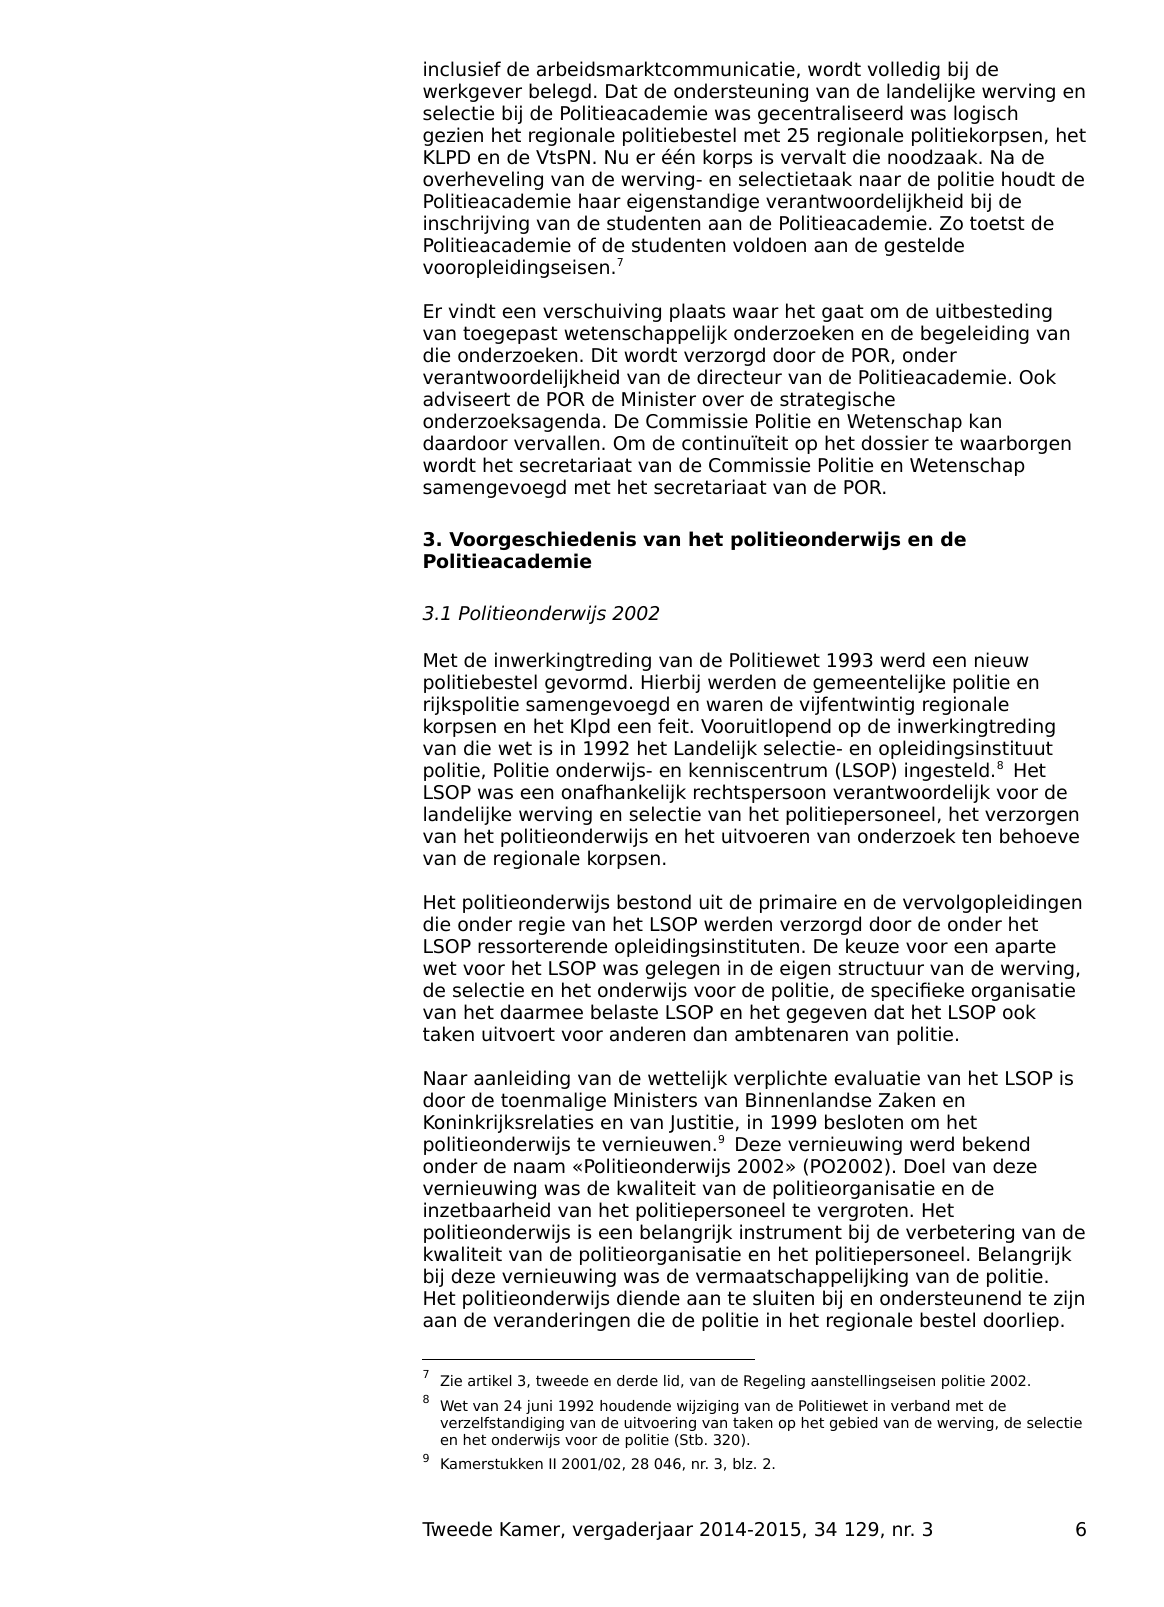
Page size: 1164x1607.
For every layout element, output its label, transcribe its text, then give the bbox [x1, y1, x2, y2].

text Het politieonderwijs bestond uit de primaire en de vervolgopleidingen die onder regie van het LSOP werden verzorgd door de onder het LSOP ressorterende opleidingsinstituten. De keuze voor een aparte wet voor het LSOP was gelegen in de eigen structuur van de werving, de selectie en het onderwijs voor de politie, de specifieke organisatie van het daarmee belaste LSOP en het gegeven dat het LSOP ook taken uitvoert voor anderen dan ambtenaren van politie. [422, 892, 1087, 1046]
subtitle 3.1 Politieonderwijs 2002 [422, 603, 1087, 625]
text Naar aanleiding van de wettelijk verplichte evaluatie van het LSOP is door de toenmalige Ministers van Binnenlandse Zaken en Koninkrijksrelaties en van Justitie, in 1999 besloten om het politieonderwijs te vernieuwen. Deze vernieuwing werd bekend onder de naam «Politieonderwijs 2002» (PO2002). Doel van deze vernieuwing was de kwaliteit van de politieorganisatie en de inzetbaarheid van het politiepersoneel te vergroten. Het politieonderwijs is een belangrijk instrument bij de verbetering van de kwaliteit van de politieorganisatie en het politiepersoneel. Belangrijk bij deze vernieuwing was de vermaatschappelijking van de politie. Het politieonderwijs diende aan te sluiten bij en ondersteunend te zijn aan de veranderingen die de politie in het regionale bestel doorliep. [422, 1068, 1087, 1332]
text Met de inwerkingtreding van de Politiewet 1993 werd een nieuw politiebestel gevormd. Hierbij werden de gemeentelijke politie en rijkspolitie samengevoegd en waren de vijfentwintig regionale korpsen en het Klpd een feit. Vooruitlopend op de inwerkingtreding van die wet is in 1992 het Landelijk selectie- en opleidingsinstituut politie, Politie onderwijs- en kenniscentrum (LSOP) ingesteld. Het LSOP was een onafhankelijk rechtspersoon verantwoordelijk voor de landelijke werving en selectie van het politiepersoneel, het verzorgen van het politieonderwijs en het uitvoeren van onderzoek ten behoeve van de regionale korpsen. [422, 650, 1087, 869]
text Wet van 24 juni 1992 houdende wijziging van de Politiewet in verband met de verzelfstandiging van de uitvoering van taken op het gebied van de werving, de selectie en het onderwijs voor de politie (Stb. 320). [422, 1393, 1087, 1449]
text Kamerstukken II 2001/02, 28 046, nr. 3, blz. 2. [422, 1452, 1087, 1474]
text Zie artikel 3, tweede en derde lid, van de Regeling aanstellingseisen politie 2002. [422, 1368, 1087, 1391]
text inclusief de arbeidsmarktcommunicatie, wordt volledig bij de werkgever belegd. Dat de ondersteuning van de landelijke werving en selectie bij de Politieacademie was gecentraliseerd was logisch gezien het regionale politiebestel met 25 regionale politiekorpsen, het KLPD en de VtsPN. Nu er één korps is vervalt die noodzaak. Na de overheveling van de werving- en selectietaak naar de politie houdt de Politieacademie haar eigenstandige verantwoordelijkheid bij de inschrijving van de studenten aan de Politieacademie. Zo toetst de Politieacademie of de studenten voldoen aan de gestelde vooropleidingseisen. [422, 59, 1087, 279]
subtitle 3. Voorgeschiedenis van het politieonderwijs en de Politieacademie [422, 529, 1087, 573]
text Er vindt een verschuiving plaats waar het gaat om de uitbesteding van toegepast wetenschappelijk onderzoeken en de begeleiding van die onderzoeken. Dit wordt verzorgd door de POR, onder verantwoordelijkheid van de directeur van de Politieacademie. Ook adviseert de POR de Minister over de strategische onderzoeksagenda. De Commissie Politie en Wetenschap kan daardoor vervallen. Om de continuïteit op het dossier te waarborgen wordt het secretariaat van de Commissie Politie en Wetenschap samengevoegd met het secretariaat van de POR. [422, 301, 1087, 499]
